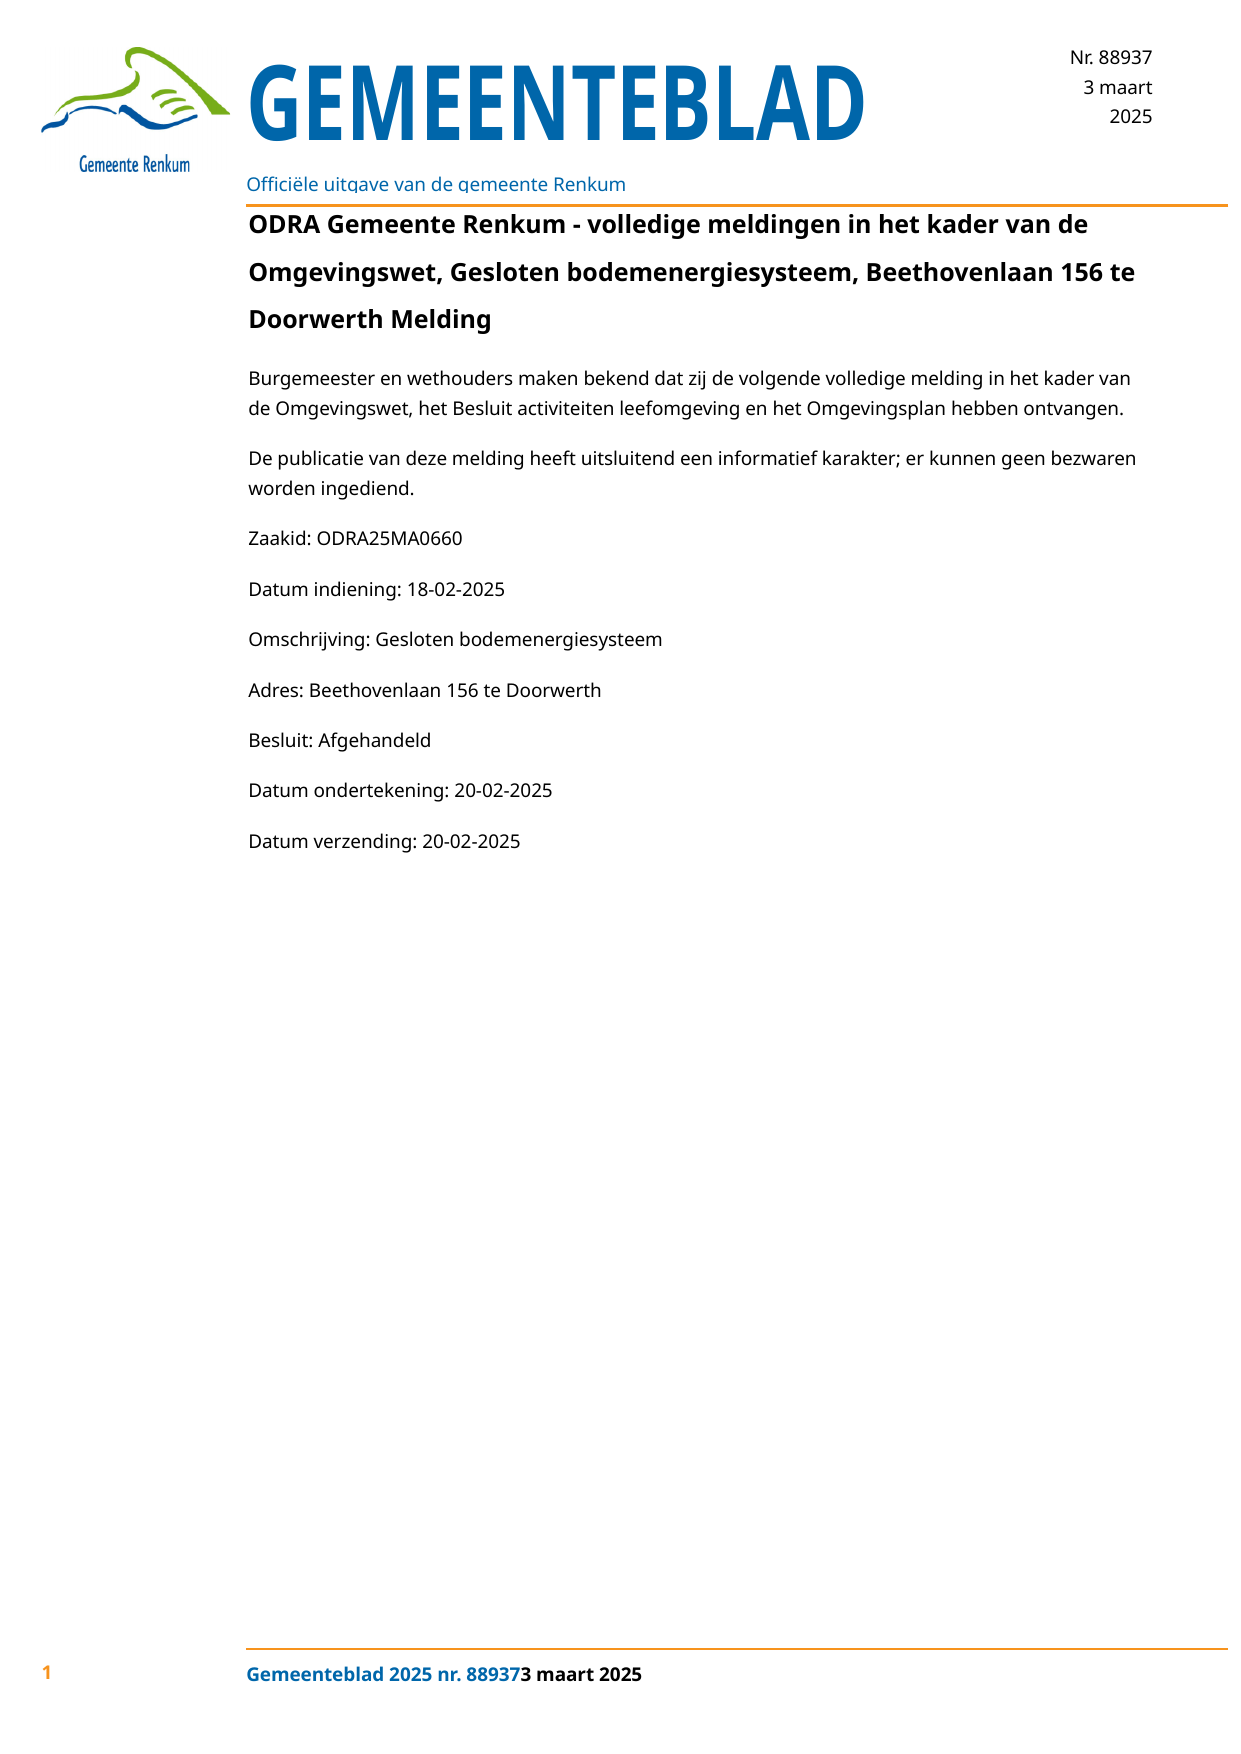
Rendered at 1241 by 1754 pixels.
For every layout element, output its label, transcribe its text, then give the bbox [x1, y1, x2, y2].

text ODRA Gemeente Renkum - volledige meldingen in het kader van de Omgevingswet, Gesloten bodemenergiesysteem, Beethovenlaan 156 te Doorwerth Melding [248, 207, 1152, 336]
text Burgemeester en wethouders maken bekend dat zij de volgende volledige melding in het kader van de Omgevingswet, het Besluit activiteiten leefomgeving en het Omgevingsplan hebben ontvangen. [248, 366, 1152, 421]
text De publicatie van deze melding heeft uitsluitend een informatief karakter; er kunnen geen bezwaren worden ingediend. [248, 446, 1152, 501]
text Datum indiening: 18-02-2025 [248, 576, 1152, 602]
text Datum verzending: 20-02-2025 [248, 828, 1152, 854]
text Besluit: Afgehandeld [248, 727, 1152, 753]
text Omschrijving: Gesloten bodemenergiesysteem [248, 626, 1152, 652]
text Adres: Beethovenlaan 156 te Doorwerth [248, 677, 1152, 702]
picture [41, 47, 231, 172]
text Zaakid: ODRA25MA0660 [248, 526, 1152, 551]
text Datum ondertekening: 20-02-2025 [248, 778, 1152, 803]
